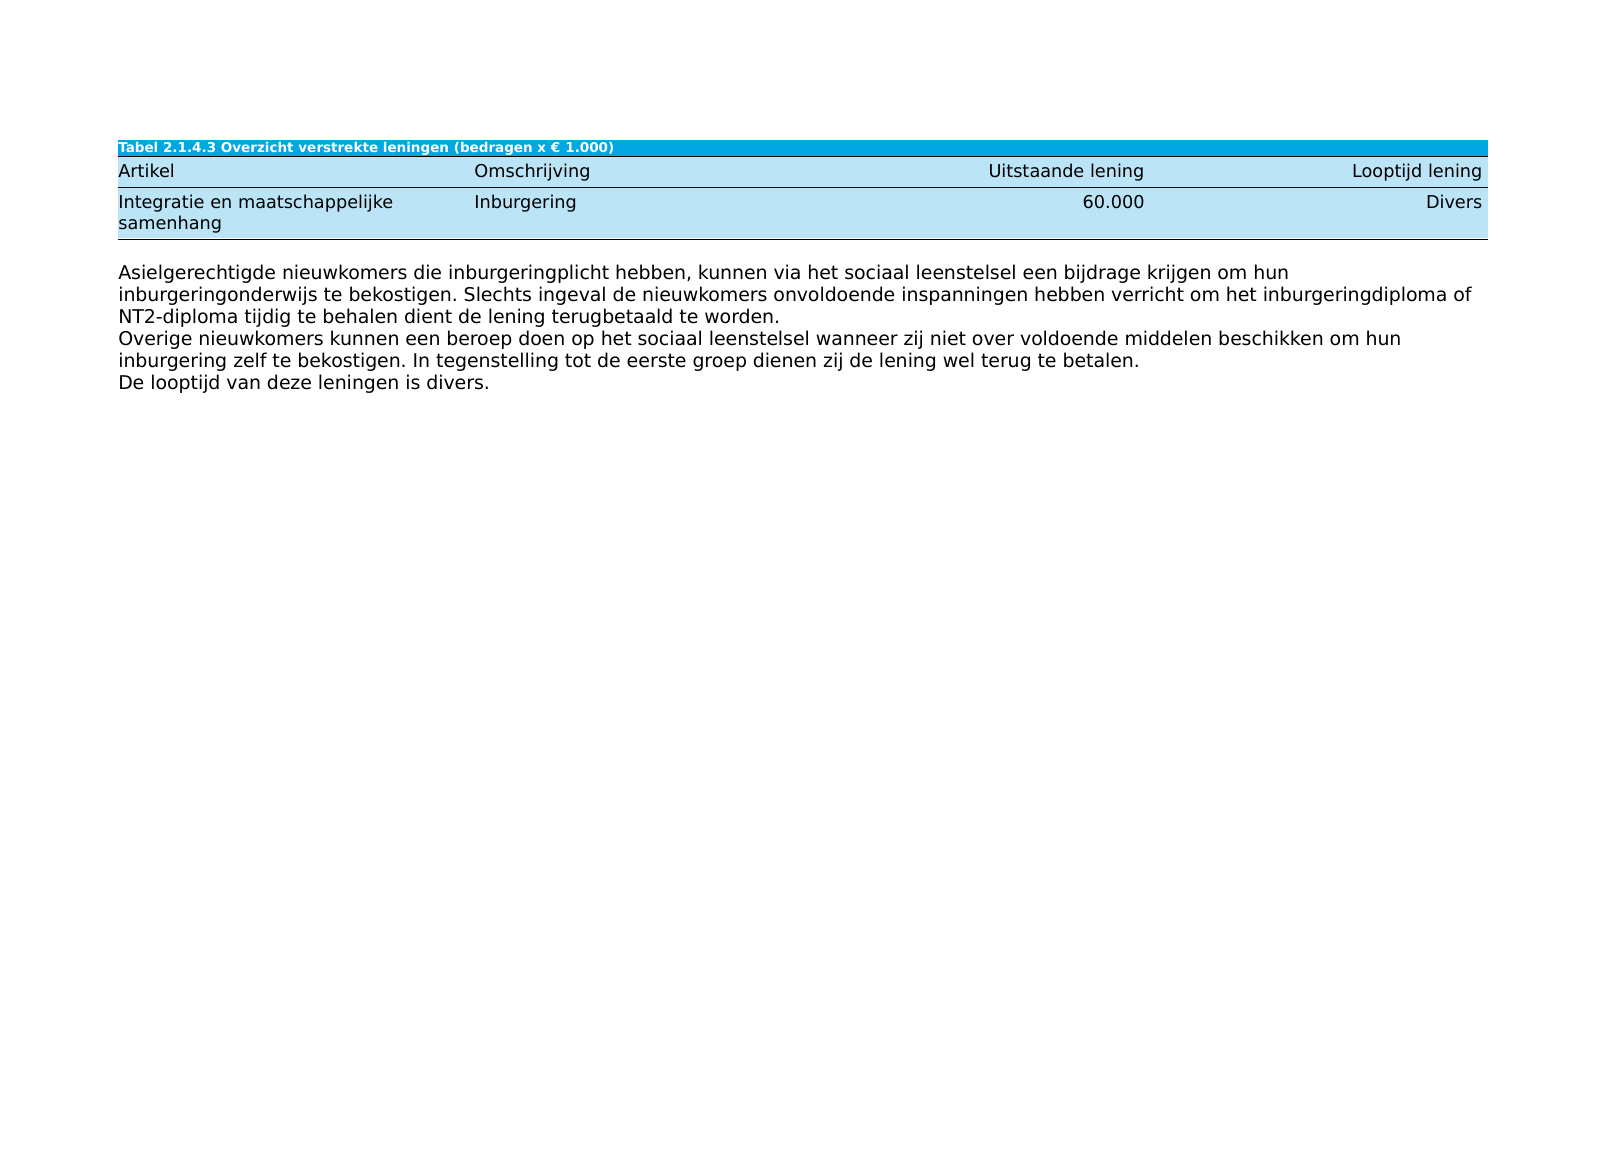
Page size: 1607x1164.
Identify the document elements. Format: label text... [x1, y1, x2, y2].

text Overige nieuwkomers kunnen een beroep doen op het sociaal leenstelsel wanneer zij niet over voldoende middelen beschikken om hun inburgering zelf te bekostigen. In tegenstelling tot de eerste groep dienen zij de lening wel terug te betalen. [118, 328, 1488, 372]
table_cell Integratie en maatschappelijke samenhang [118, 188, 468, 238]
text Asielgerechtigde nieuwkomers die inburgeringplicht hebben, kunnen via het sociaal leenstelsel een bijdrage krijgen om hun inburgeringonderwijs te bekostigen. Slechts ingeval de nieuwkomers onvoldoende inspanningen hebben verricht om het inburgeringdiploma of NT2-diploma tijdig te behalen dient de lening terugbetaald te worden. [118, 262, 1488, 328]
table_cell Artikel [118, 157, 468, 187]
table_cell Omschrijving [468, 157, 812, 187]
table_header Tabel 2.1.4.3 Overzicht verstrekte leningen (bedragen x € 1.000) [118, 140, 1488, 156]
table_cell Looptijd lening [1150, 157, 1488, 187]
table_cell Inburgering [468, 188, 812, 238]
table_cell Divers [1150, 188, 1488, 238]
text De looptijd van deze leningen is divers. [118, 372, 1488, 393]
table_cell 60.000 [812, 188, 1150, 238]
table_cell Uitstaande lening [812, 157, 1150, 187]
